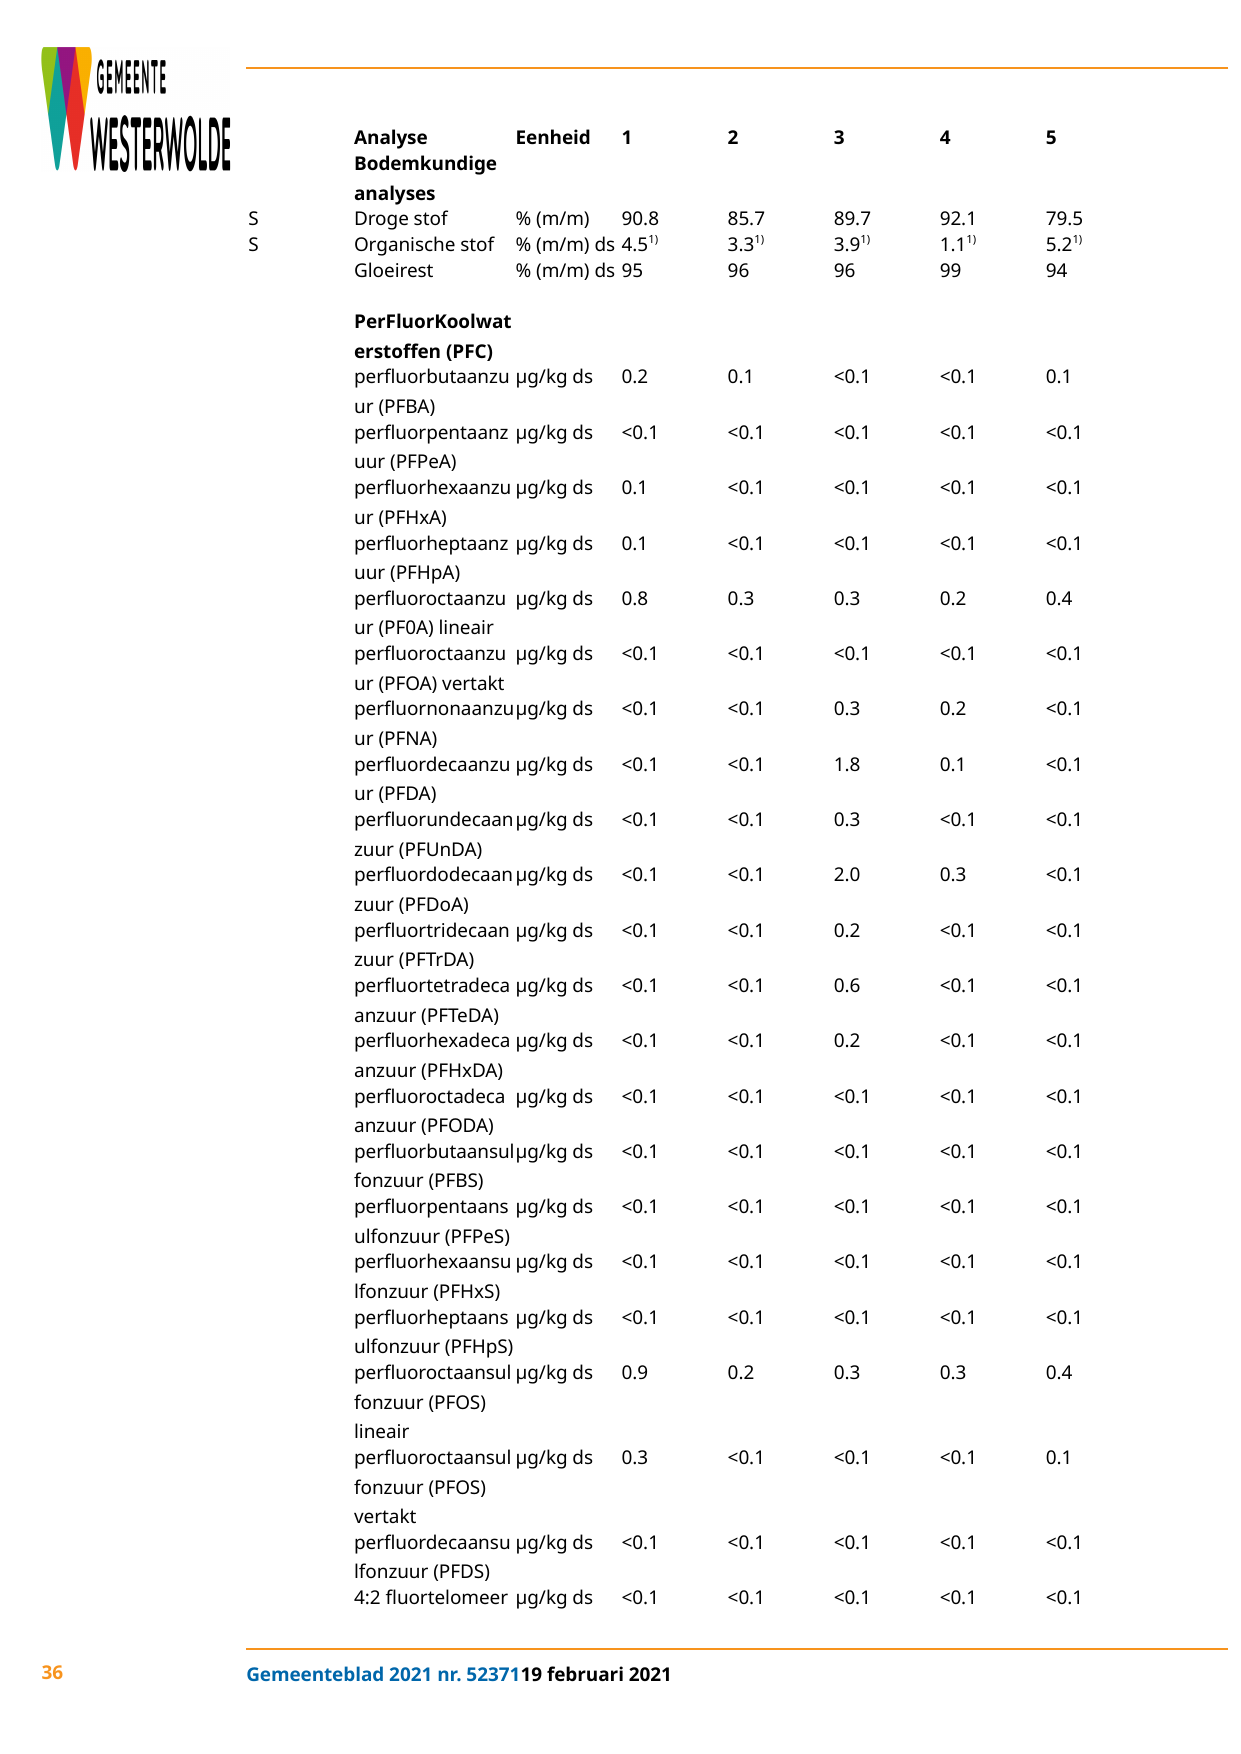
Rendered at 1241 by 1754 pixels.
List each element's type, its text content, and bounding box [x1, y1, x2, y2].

table_cell [728, 309, 833, 364]
table_cell % (m/m) ds [515, 231, 621, 257]
table_cell 94 [1046, 257, 1152, 283]
table_cell 79.5 [1046, 206, 1152, 231]
table_cell 0.1 [728, 364, 833, 419]
table_cell perfluortetradecaanzuur (PFTeDA) [354, 972, 515, 1027]
table_cell µg/kg ds [515, 806, 621, 862]
table_cell perfluorbutaansulfonzuur (PFBS) [354, 1138, 515, 1193]
table_cell 0.6 [834, 972, 939, 1027]
table_cell <0.1 [728, 1304, 833, 1359]
table_cell [248, 474, 354, 530]
table_cell [728, 283, 833, 308]
table_cell [248, 150, 354, 206]
table_cell 0.2 [940, 696, 1046, 751]
table_header Eenheid [515, 125, 621, 150]
table_cell [248, 972, 354, 1027]
table_cell perfluorhexadecaanzuur (PFHxDA) [354, 1028, 515, 1083]
table_cell [621, 283, 727, 308]
table_cell 3.91) [834, 231, 939, 257]
table_cell <0.1 [834, 1138, 939, 1193]
table_cell [354, 283, 515, 308]
table_cell % (m/m) ds [515, 257, 621, 283]
table_header 3 [834, 125, 939, 150]
table_cell µg/kg ds [515, 862, 621, 917]
table_cell <0.1 [940, 364, 1046, 419]
table_cell 4:2 fluortelomeer [354, 1585, 515, 1610]
table_cell [515, 150, 621, 206]
table_cell <0.1 [834, 419, 939, 474]
table_cell <0.1 [621, 862, 727, 917]
table_cell [1046, 309, 1152, 364]
table_cell 0.3 [940, 862, 1046, 917]
table_cell [248, 806, 354, 862]
table_cell [834, 150, 939, 206]
table_cell 5.21) [1046, 231, 1152, 257]
table_cell <0.1 [621, 1028, 727, 1083]
table_cell <0.1 [834, 530, 939, 585]
table_cell <0.1 [1046, 751, 1152, 806]
table_cell [248, 257, 354, 283]
table_cell µg/kg ds [515, 1585, 621, 1610]
table_cell µg/kg ds [515, 640, 621, 696]
table_cell <0.1 [728, 917, 833, 972]
table_cell 0.8 [621, 585, 727, 640]
table_cell [248, 1194, 354, 1249]
picture [41, 47, 231, 172]
table_cell [248, 1249, 354, 1304]
table_cell µg/kg ds [515, 1359, 621, 1444]
table_cell <0.1 [621, 1249, 727, 1304]
table_cell 0.3 [834, 1359, 939, 1444]
table_cell <0.1 [621, 1138, 727, 1193]
table_cell [248, 1444, 354, 1529]
table_cell <0.1 [940, 1194, 1046, 1249]
table_cell <0.1 [1046, 474, 1152, 530]
table_cell <0.1 [1046, 806, 1152, 862]
table_cell <0.1 [1046, 972, 1152, 1027]
table_cell [248, 1585, 354, 1610]
table_cell <0.1 [728, 530, 833, 585]
table_cell 0.3 [834, 585, 939, 640]
table_cell perfluoroctadecaanzuur (PFODA) [354, 1083, 515, 1138]
table_cell 1.8 [834, 751, 939, 806]
table_cell 0.2 [834, 1028, 939, 1083]
table_cell <0.1 [940, 1585, 1046, 1610]
table_cell [621, 150, 727, 206]
table_cell 99 [940, 257, 1046, 283]
table_cell <0.1 [728, 1585, 833, 1610]
table_cell <0.1 [940, 1529, 1046, 1584]
table_cell <0.1 [1046, 1529, 1152, 1584]
table_cell <0.1 [940, 917, 1046, 972]
table_cell <0.1 [728, 640, 833, 696]
table_cell <0.1 [834, 1194, 939, 1249]
table_cell 1.11) [940, 231, 1046, 257]
table_cell <0.1 [621, 1585, 727, 1610]
table_cell [248, 696, 354, 751]
table_cell 0.4 [1046, 1359, 1152, 1444]
table_cell [248, 1028, 354, 1083]
table_cell <0.1 [621, 419, 727, 474]
table_cell 0.2 [621, 364, 727, 419]
table_cell <0.1 [834, 1444, 939, 1529]
table_cell Organische stof [354, 231, 515, 257]
table_cell <0.1 [834, 474, 939, 530]
table_cell 90.8 [621, 206, 727, 231]
table_cell <0.1 [940, 640, 1046, 696]
table_cell µg/kg ds [515, 696, 621, 751]
table_cell <0.1 [1046, 1585, 1152, 1610]
table_cell <0.1 [728, 1194, 833, 1249]
table_cell S [248, 206, 354, 231]
table_cell [1046, 150, 1152, 206]
table_cell perfluorpentaanzuur (PFPeA) [354, 419, 515, 474]
table_cell Bodemkundige analyses [354, 150, 515, 206]
table_cell 4.51) [621, 231, 727, 257]
table_cell <0.1 [1046, 862, 1152, 917]
table_cell <0.1 [834, 364, 939, 419]
table_cell 89.7 [834, 206, 939, 231]
table_cell µg/kg ds [515, 751, 621, 806]
table_cell 0.2 [940, 585, 1046, 640]
table_cell <0.1 [1046, 1194, 1152, 1249]
table_cell 0.2 [834, 917, 939, 972]
table_cell <0.1 [1046, 640, 1152, 696]
table_cell µg/kg ds [515, 1529, 621, 1584]
table_cell [248, 1304, 354, 1359]
table_cell [248, 364, 354, 419]
table_cell perfluorpentaansulfonzuur (PFPeS) [354, 1194, 515, 1249]
table_cell [834, 309, 939, 364]
table_cell perfluoroctaansulfonzuur (PFOS) vertakt [354, 1444, 515, 1529]
table_cell [248, 1529, 354, 1584]
table_cell S [248, 231, 354, 257]
table_cell <0.1 [621, 751, 727, 806]
table_cell perfluoroctaansulfonzuur (PFOS) lineair [354, 1359, 515, 1444]
table_cell perfluornonaanzuur (PFNA) [354, 696, 515, 751]
table_cell [834, 283, 939, 308]
table_cell <0.1 [621, 1529, 727, 1584]
table_cell <0.1 [621, 806, 727, 862]
table_cell 0.3 [834, 696, 939, 751]
table_cell <0.1 [1046, 419, 1152, 474]
table_cell perfluorhexaanzuur (PFHxA) [354, 474, 515, 530]
table_cell µg/kg ds [515, 1194, 621, 1249]
table_cell <0.1 [940, 972, 1046, 1027]
table_header 1 [621, 125, 727, 150]
table_cell <0.1 [834, 1083, 939, 1138]
table_cell perfluordecaansulfonzuur (PFDS) [354, 1529, 515, 1584]
table_cell [940, 309, 1046, 364]
table_cell perfluoroctaanzuur (PFOA) vertakt [354, 640, 515, 696]
table_cell 0.3 [940, 1359, 1046, 1444]
table_cell Gloeirest [354, 257, 515, 283]
table_cell 96 [728, 257, 833, 283]
table_cell [940, 283, 1046, 308]
table_cell perfluordecaanzuur (PFDA) [354, 751, 515, 806]
table_cell 96 [834, 257, 939, 283]
table_cell <0.1 [728, 1444, 833, 1529]
table_cell 3.31) [728, 231, 833, 257]
table_cell <0.1 [621, 696, 727, 751]
table_cell [248, 419, 354, 474]
table_cell µg/kg ds [515, 585, 621, 640]
table_cell µg/kg ds [515, 1138, 621, 1193]
table_cell 2.0 [834, 862, 939, 917]
table_cell <0.1 [621, 1304, 727, 1359]
table_cell 0.2 [728, 1359, 833, 1444]
table_cell <0.1 [728, 1028, 833, 1083]
table_cell <0.1 [940, 1083, 1046, 1138]
table_cell [248, 751, 354, 806]
table_cell µg/kg ds [515, 1249, 621, 1304]
table_cell [248, 1359, 354, 1444]
table_cell <0.1 [940, 474, 1046, 530]
table_cell µg/kg ds [515, 1444, 621, 1529]
table_cell <0.1 [621, 972, 727, 1027]
table_cell <0.1 [940, 806, 1046, 862]
table_cell PerFluorKoolwaterstoffen (PFC) [354, 309, 515, 364]
table_cell <0.1 [728, 806, 833, 862]
table_cell <0.1 [728, 1249, 833, 1304]
table_cell <0.1 [1046, 1138, 1152, 1193]
table_cell <0.1 [728, 696, 833, 751]
table_cell <0.1 [940, 419, 1046, 474]
table_cell µg/kg ds [515, 419, 621, 474]
table_cell [248, 530, 354, 585]
table_cell <0.1 [940, 1028, 1046, 1083]
table_cell 85.7 [728, 206, 833, 231]
table_cell <0.1 [728, 419, 833, 474]
table_cell perfluorundecaanzuur (PFUnDA) [354, 806, 515, 862]
table_cell µg/kg ds [515, 1083, 621, 1138]
table_cell 0.9 [621, 1359, 727, 1444]
table_cell <0.1 [834, 1249, 939, 1304]
table_cell 0.1 [940, 751, 1046, 806]
table_header Analyse [354, 125, 515, 150]
table_cell Droge stof [354, 206, 515, 231]
table_cell perfluorhexaansulfonzuur (PFHxS) [354, 1249, 515, 1304]
table_header [248, 125, 354, 150]
table_cell perfluoroctaanzuur (PF0A) lineair [354, 585, 515, 640]
table_cell <0.1 [621, 640, 727, 696]
table_header 4 [940, 125, 1046, 150]
table_cell <0.1 [728, 1138, 833, 1193]
table_cell <0.1 [1046, 1249, 1152, 1304]
table_cell 0.1 [621, 474, 727, 530]
table_cell <0.1 [940, 1304, 1046, 1359]
table_cell perfluorheptaanzuur (PFHpA) [354, 530, 515, 585]
table_cell <0.1 [621, 1194, 727, 1249]
table_cell [515, 283, 621, 308]
table_cell <0.1 [728, 972, 833, 1027]
table_cell [248, 283, 354, 308]
table_cell perfluorheptaansulfonzuur (PFHpS) [354, 1304, 515, 1359]
table_cell <0.1 [728, 862, 833, 917]
table_cell <0.1 [834, 1304, 939, 1359]
table_cell <0.1 [940, 530, 1046, 585]
table_cell <0.1 [621, 1083, 727, 1138]
table_cell µg/kg ds [515, 364, 621, 419]
table_cell [728, 150, 833, 206]
table_cell 0.1 [621, 530, 727, 585]
table_cell <0.1 [1046, 1304, 1152, 1359]
table_cell <0.1 [1046, 1028, 1152, 1083]
table_cell <0.1 [1046, 1083, 1152, 1138]
table_cell <0.1 [1046, 917, 1152, 972]
table_cell 0.3 [621, 1444, 727, 1529]
table_cell [248, 640, 354, 696]
table_cell % (m/m) [515, 206, 621, 231]
table_cell µg/kg ds [515, 972, 621, 1027]
table_cell <0.1 [834, 640, 939, 696]
table_cell µg/kg ds [515, 474, 621, 530]
table_cell µg/kg ds [515, 917, 621, 972]
table_header 5 [1046, 125, 1152, 150]
table_cell [248, 917, 354, 972]
table_cell <0.1 [728, 474, 833, 530]
table_cell <0.1 [834, 1585, 939, 1610]
table_cell perfluorbutaanzuur (PFBA) [354, 364, 515, 419]
table_cell <0.1 [728, 751, 833, 806]
table_cell [621, 309, 727, 364]
table_cell µg/kg ds [515, 1304, 621, 1359]
table_cell 0.3 [834, 806, 939, 862]
table_cell 0.3 [728, 585, 833, 640]
table_cell 0.4 [1046, 585, 1152, 640]
table_cell perfluordodecaanzuur (PFDoA) [354, 862, 515, 917]
table_cell <0.1 [940, 1249, 1046, 1304]
table_cell [940, 150, 1046, 206]
table_cell [248, 585, 354, 640]
table_cell <0.1 [621, 917, 727, 972]
table_cell 95 [621, 257, 727, 283]
table_header 2 [728, 125, 833, 150]
table_cell perfluortridecaanzuur (PFTrDA) [354, 917, 515, 972]
table_cell <0.1 [940, 1444, 1046, 1529]
table_cell µg/kg ds [515, 1028, 621, 1083]
table_cell µg/kg ds [515, 530, 621, 585]
table_cell <0.1 [940, 1138, 1046, 1193]
table_cell <0.1 [728, 1083, 833, 1138]
table_cell <0.1 [1046, 696, 1152, 751]
table_cell <0.1 [1046, 530, 1152, 585]
table_cell [248, 1083, 354, 1138]
table_cell 0.1 [1046, 364, 1152, 419]
table_cell <0.1 [728, 1529, 833, 1584]
table_cell [248, 862, 354, 917]
table_cell <0.1 [834, 1529, 939, 1584]
table_cell [1046, 283, 1152, 308]
table_cell [515, 309, 621, 364]
table_cell [248, 1138, 354, 1193]
table_cell [248, 309, 354, 364]
table_cell 0.1 [1046, 1444, 1152, 1529]
table_cell 92.1 [940, 206, 1046, 231]
